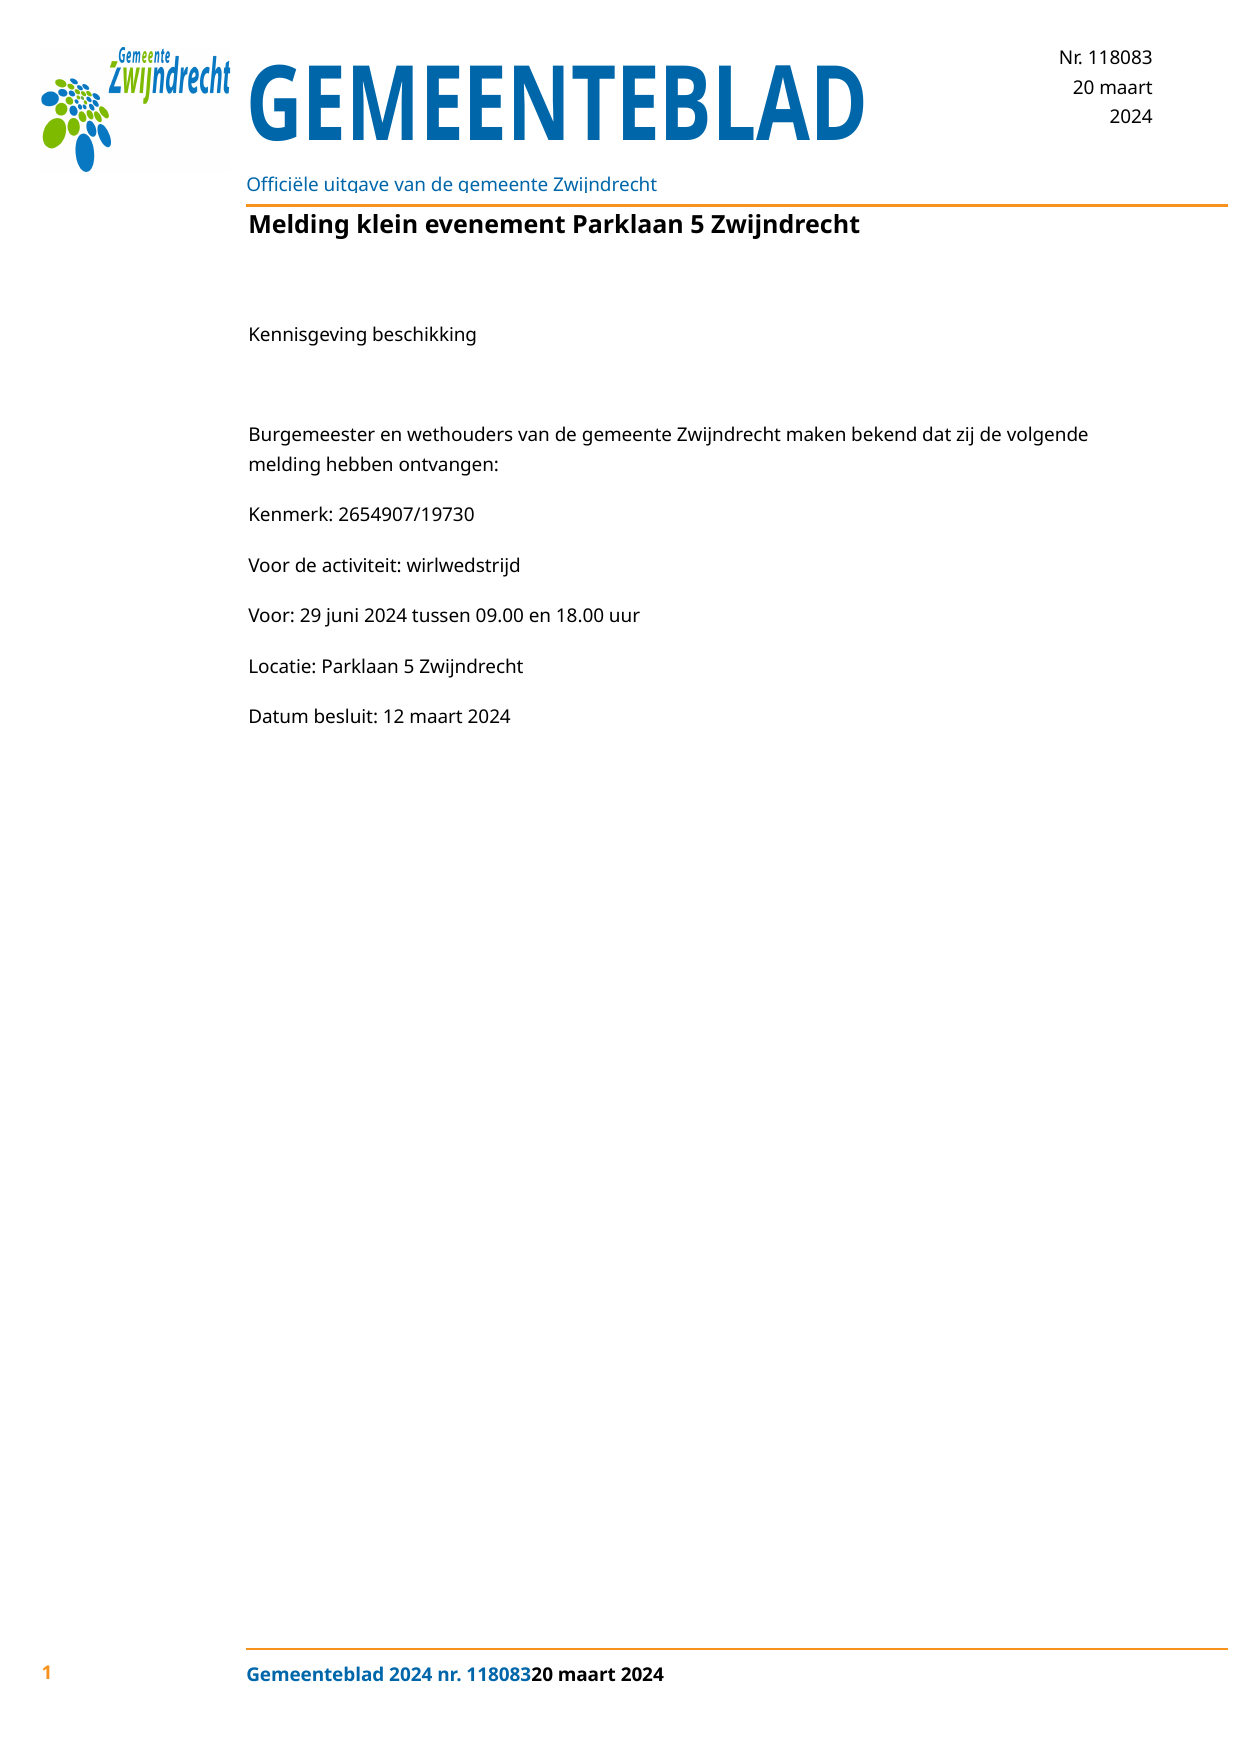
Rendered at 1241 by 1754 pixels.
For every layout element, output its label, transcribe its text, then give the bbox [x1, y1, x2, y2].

picture [41, 47, 231, 172]
text Kenmerk: 2654907/19730 [248, 502, 1152, 527]
text Melding klein evenement Parklaan 5 Zwijndrecht [248, 207, 1152, 241]
text Burgemeester en wethouders van de gemeente Zwijndrecht maken bekend dat zij de volgende melding hebben ontvangen: [248, 422, 1152, 477]
text Locatie: Parklaan 5 Zwijndrecht [248, 653, 1152, 678]
text Kennisgeving beschikking [248, 321, 1152, 346]
text Voor: 29 juni 2024 tussen 09.00 en 18.00 uur [248, 602, 1152, 628]
text Datum besluit: 12 maart 2024 [248, 703, 1152, 729]
text Voor de activiteit: wirlwedstrijd [248, 552, 1152, 578]
